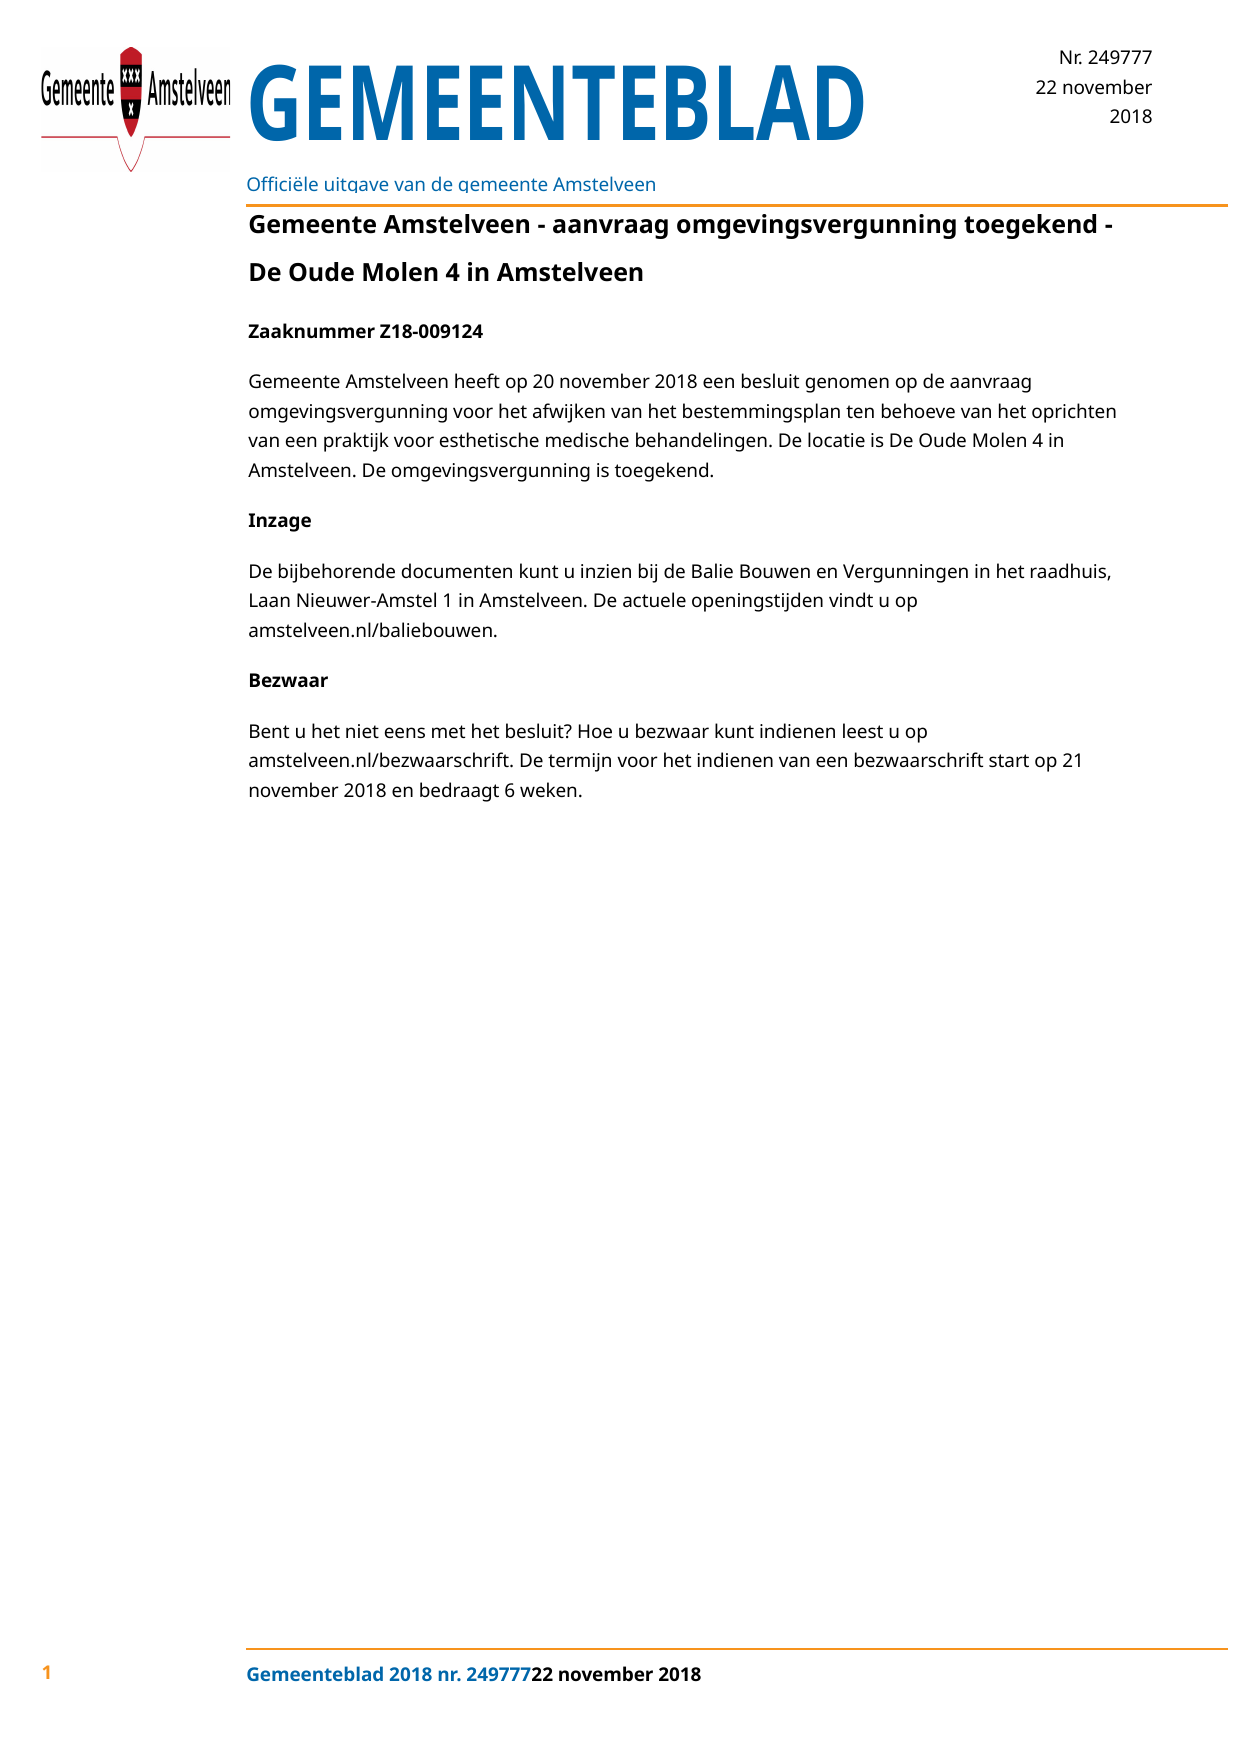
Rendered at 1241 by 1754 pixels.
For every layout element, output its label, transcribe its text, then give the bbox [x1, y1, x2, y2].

text De bijbehorende documenten kunt u inzien bij de Balie Bouwen en Vergunningen in het raadhuis, Laan Nieuwer-Amstel 1 in Amstelveen. De actuele openingstijden vindt u op amstelveen.nl/baliebouwen. [248, 558, 1152, 643]
text Inzage [248, 507, 1152, 533]
text Bent u het niet eens met het besluit? Hoe u bezwaar kunt indienen leest u op amstelveen.nl/bezwaarschrift. De termijn voor het indienen van een bezwaarschrift start op 21 november 2018 en bedraagt 6 weken. [248, 718, 1152, 803]
text Bezwaar [248, 667, 1152, 693]
text Gemeente Amstelveen heeft op 20 november 2018 een besluit genomen op de aanvraag omgevingsvergunning voor het afwijken van het bestemmingsplan ten behoeve van het oprichten van een praktijk voor esthetische medische behandelingen. De locatie is De Oude Molen 4 in Amstelveen. De omgevingsvergunning is toegekend. [248, 368, 1152, 483]
text Gemeente Amstelveen - aanvraag omgevingsvergunning toegekend - De Oude Molen 4 in Amstelveen [248, 207, 1152, 288]
text Zaaknummer Z18-009124 [248, 318, 1152, 344]
picture [41, 47, 231, 172]
